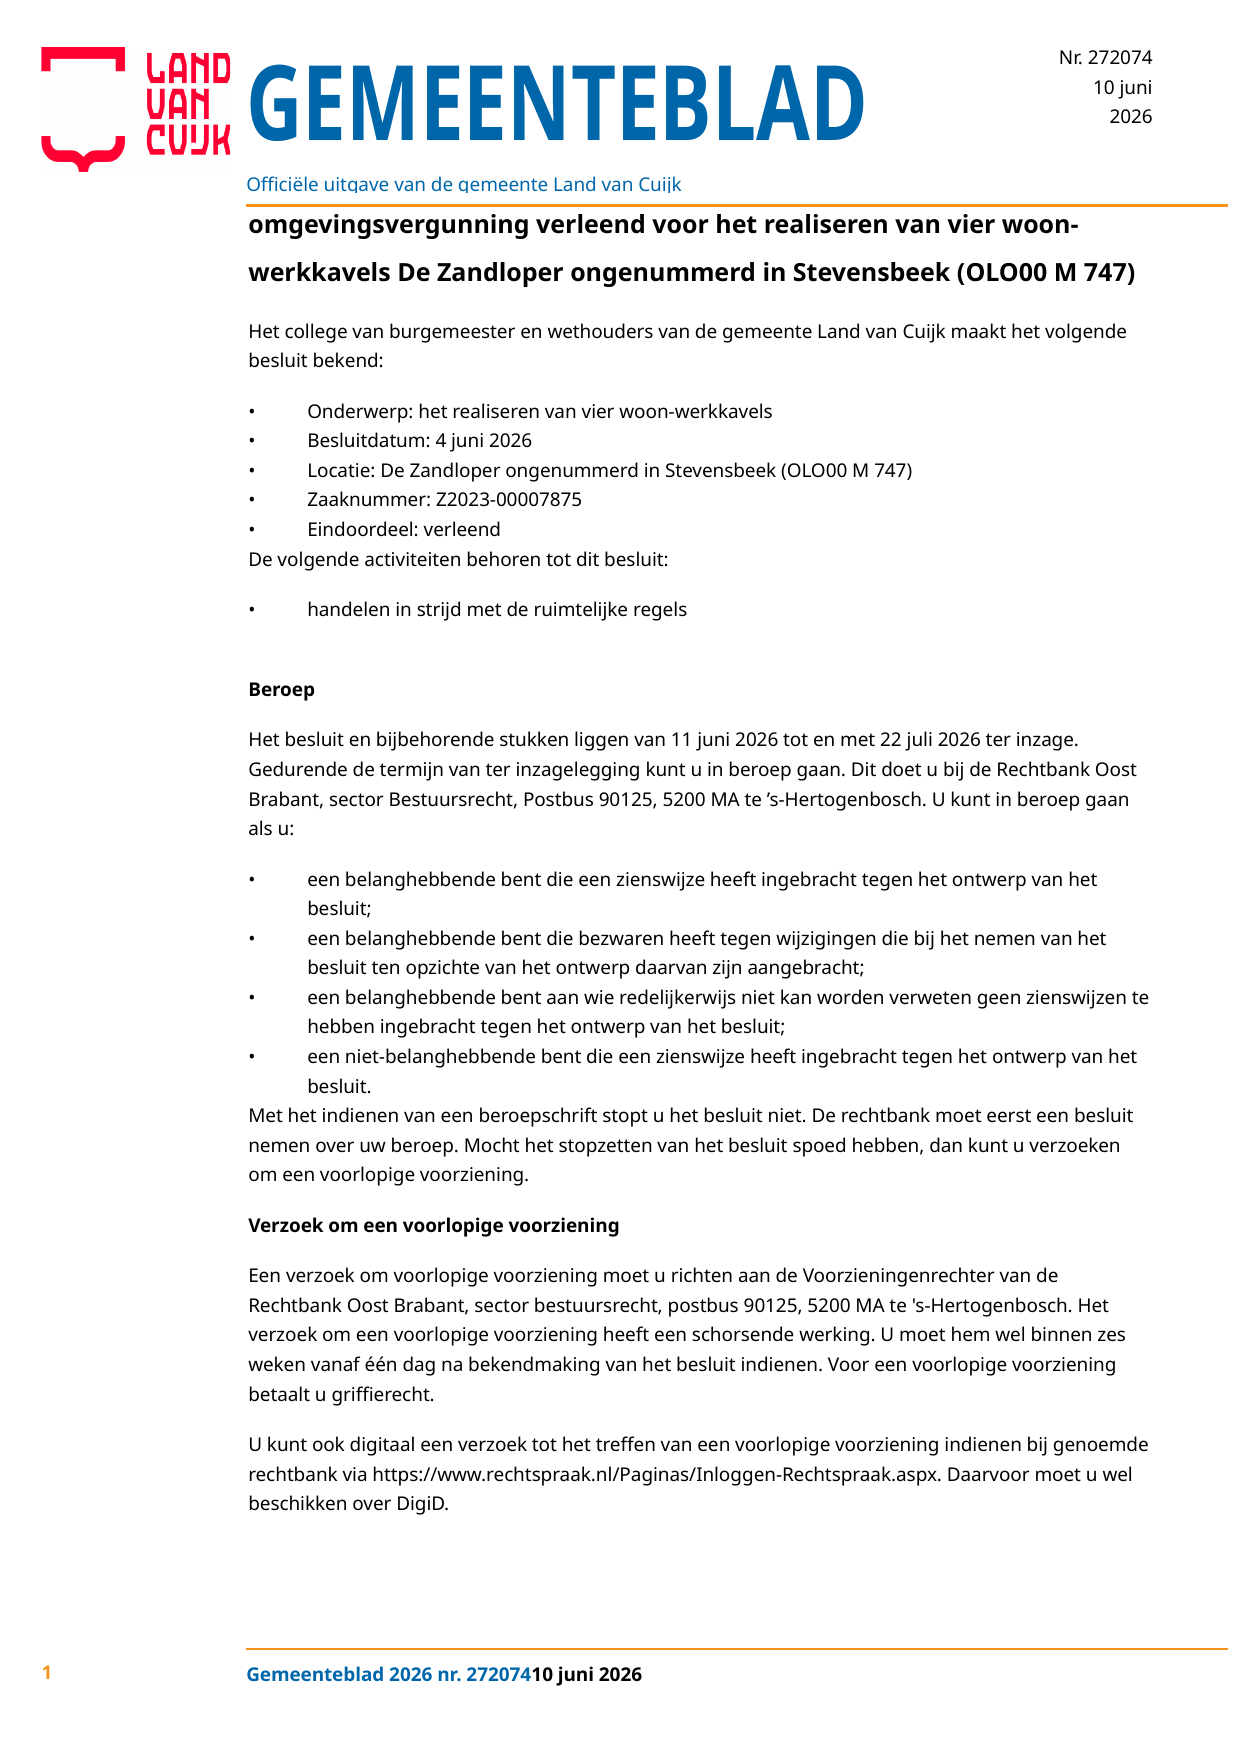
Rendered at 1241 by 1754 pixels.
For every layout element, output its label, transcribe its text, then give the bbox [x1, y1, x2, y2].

list een belanghebbende bent aan wie redelijkerwijs niet kan worden verweten geen zienswijzen te hebben ingebracht tegen het ontwerp van het besluit; [248, 984, 1152, 1039]
list Locatie: De Zandloper ongenummerd in Stevensbeek (OLO00 M 747) [248, 457, 1152, 483]
text Beroep [248, 676, 1152, 702]
text De volgende activiteiten behoren tot dit besluit: [248, 546, 1152, 572]
text Het college van burgemeester en wethouders van de gemeente Land van Cuijk maakt het volgende besluit bekend: [248, 318, 1152, 373]
text omgevingsvergunning verleend voor het realiseren van vier woon-werkkavels De Zandloper ongenummerd in Stevensbeek (OLO00 M 747) [248, 207, 1152, 288]
list een niet-belanghebbende bent die een zienswijze heeft ingebracht tegen het ontwerp van het besluit. [248, 1043, 1152, 1099]
text Met het indienen van een beroepschrift stopt u het besluit niet. De rechtbank moet eerst een besluit nemen over uw beroep. Mocht het stopzetten van het besluit spoed hebben, dan kunt u verzoeken om een voorlopige voorziening. [248, 1102, 1152, 1187]
text Een verzoek om voorlopige voorziening moet u richten aan de Voorzieningenrechter van de Rechtbank Oost Brabant, sector bestuursrecht, postbus 90125, 5200 MA te 's-Hertogenbosch. Het verzoek om een voorlopige voorziening heeft een schorsende werking. U moet hem wel binnen zes weken vanaf één dag na bekendmaking van het besluit indienen. Voor een voorlopige voorziening betaalt u griffierecht. [248, 1262, 1152, 1407]
text U kunt ook digitaal een verzoek tot het treffen van een voorlopige voorziening indienen bij genoemde rechtbank via https://www.rechtspraak.nl/Paginas/Inloggen-Rechtspraak.aspx. Daarvoor moet u wel beschikken over DigiD. [248, 1431, 1152, 1516]
list een belanghebbende bent die een zienswijze heeft ingebracht tegen het ontwerp van het besluit; [248, 866, 1152, 921]
list Besluitdatum: 4 juni 2026 [248, 427, 1152, 453]
text Het besluit en bijbehorende stukken liggen van 11 juni 2026 tot en met 22 juli 2026 ter inzage. Gedurende de termijn van ter inzagelegging kunt u in beroep gaan. Dit doet u bij de Rechtbank Oost Brabant, sector Bestuursrecht, Postbus 90125, 5200 MA te ’s-Hertogenbosch. U kunt in beroep gaan als u: [248, 727, 1152, 841]
list Onderwerp: het realiseren van vier woon-werkkavels [248, 398, 1152, 424]
list Eindoordeel: verleend [248, 516, 1152, 542]
list handelen in strijd met de ruimtelijke regels [248, 596, 1152, 622]
list een belanghebbende bent die bezwaren heeft tegen wijzigingen die bij het nemen van het besluit ten opzichte van het ontwerp daarvan zijn aangebracht; [248, 925, 1152, 980]
list Zaaknummer: Z2023-00007875 [248, 487, 1152, 512]
picture [41, 47, 231, 172]
text Verzoek om een voorlopige voorziening [248, 1212, 1152, 1238]
